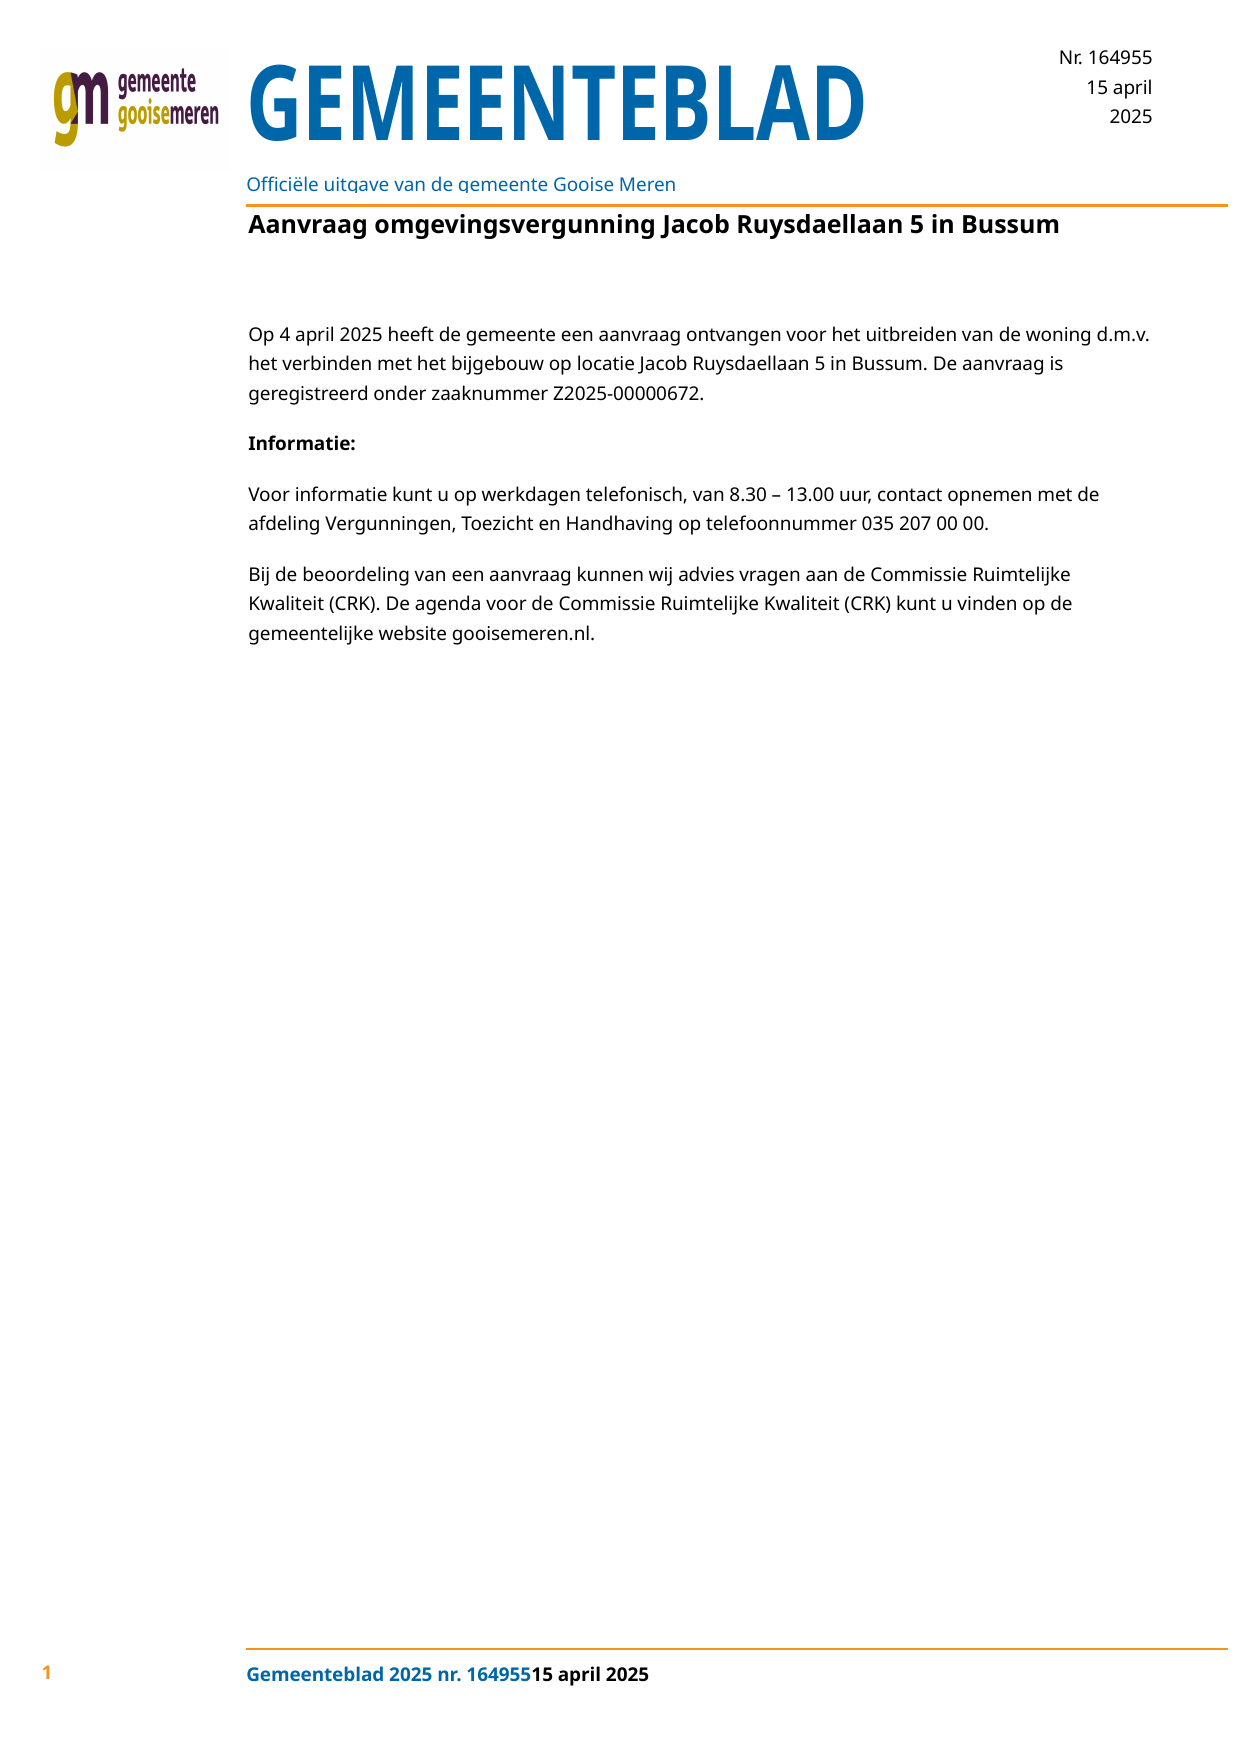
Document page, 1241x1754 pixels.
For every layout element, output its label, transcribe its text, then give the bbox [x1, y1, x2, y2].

text Voor informatie kunt u op werkdagen telefonisch, van 8.30 – 13.00 uur, contact opnemen met de afdeling Vergunningen, Toezicht en Handhaving op telefoonnummer 035 207 00 00. [248, 481, 1152, 536]
picture [41, 47, 231, 172]
text Bij de beoordeling van een aanvraag kunnen wij advies vragen aan de Commissie Ruimtelijke Kwaliteit (CRK). De agenda voor de Commissie Ruimtelijke Kwaliteit (CRK) kunt u vinden op de gemeentelijke website gooisemeren.nl. [248, 561, 1152, 646]
text Op 4 april 2025 heeft de gemeente een aanvraag ontvangen voor het uitbreiden van de woning d.m.v. het verbinden met het bijgebouw op locatie Jacob Ruysdaellaan 5 in Bussum. De aanvraag is geregistreerd onder zaaknummer Z2025-00000672. [248, 321, 1152, 406]
text Informatie: [248, 430, 1152, 456]
text Aanvraag omgevingsvergunning Jacob Ruysdaellaan 5 in Bussum [248, 207, 1152, 241]
